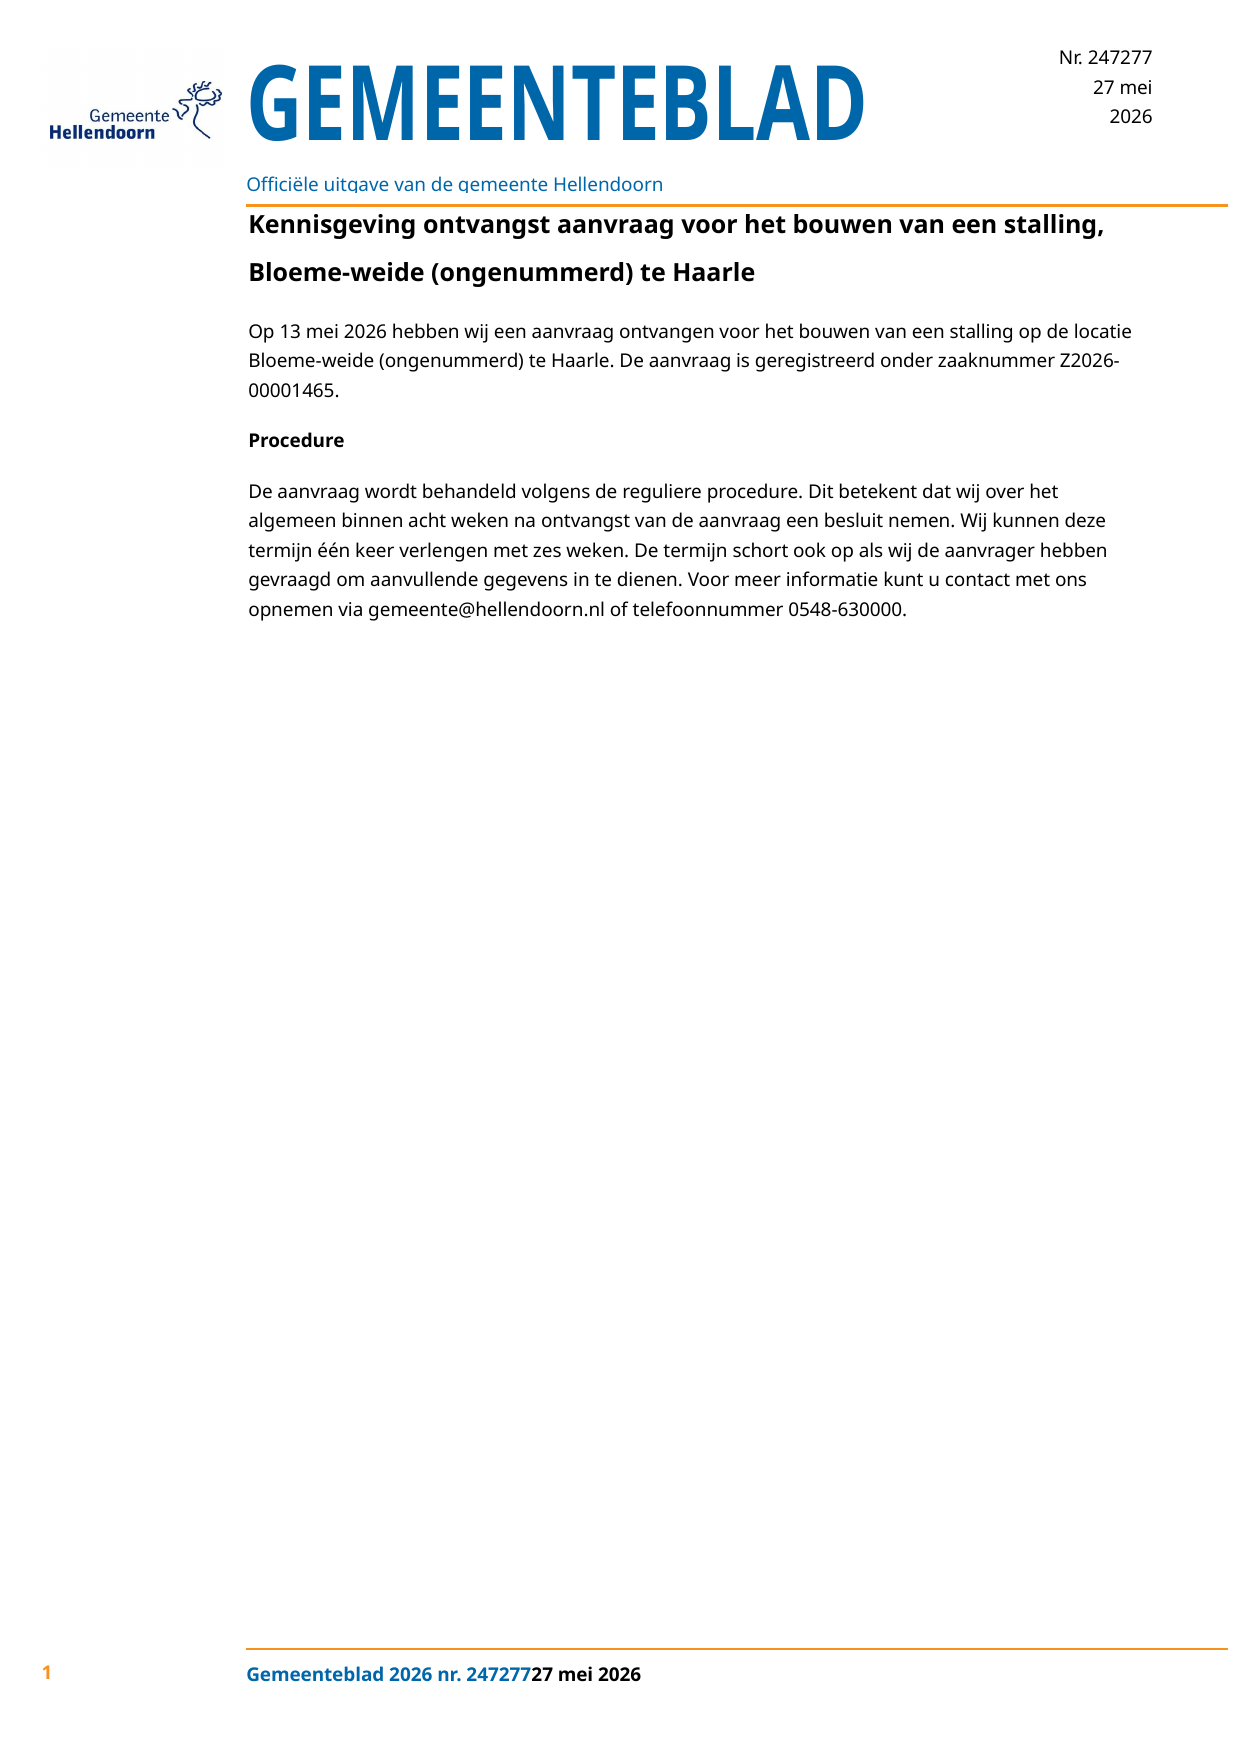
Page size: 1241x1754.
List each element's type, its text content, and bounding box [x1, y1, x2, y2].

text Procedure [248, 427, 1152, 453]
text Kennisgeving ontvangst aanvraag voor het bouwen van een stalling, Bloeme-weide (ongenummerd) te Haarle [248, 207, 1152, 288]
text Op 13 mei 2026 hebben wij een aanvraag ontvangen voor het bouwen van een stalling op de locatie Bloeme-weide (ongenummerd) te Haarle. De aanvraag is geregistreerd onder zaaknummer Z2026-00001465. [248, 318, 1152, 403]
text De aanvraag wordt behandeld volgens de reguliere procedure. Dit betekent dat wij over het algemeen binnen acht weken na ontvangst van de aanvraag een besluit nemen. Wij kunnen deze termijn één keer verlengen met zes weken. De termijn schort ook op als wij de aanvrager hebben gevraagd om aanvullende gegevens in te dienen. Voor meer informatie kunt u contact met ons opnemen via gemeente@hellendoorn.nl of telefoonnummer 0548-630000. [248, 478, 1152, 622]
picture [41, 47, 231, 172]
